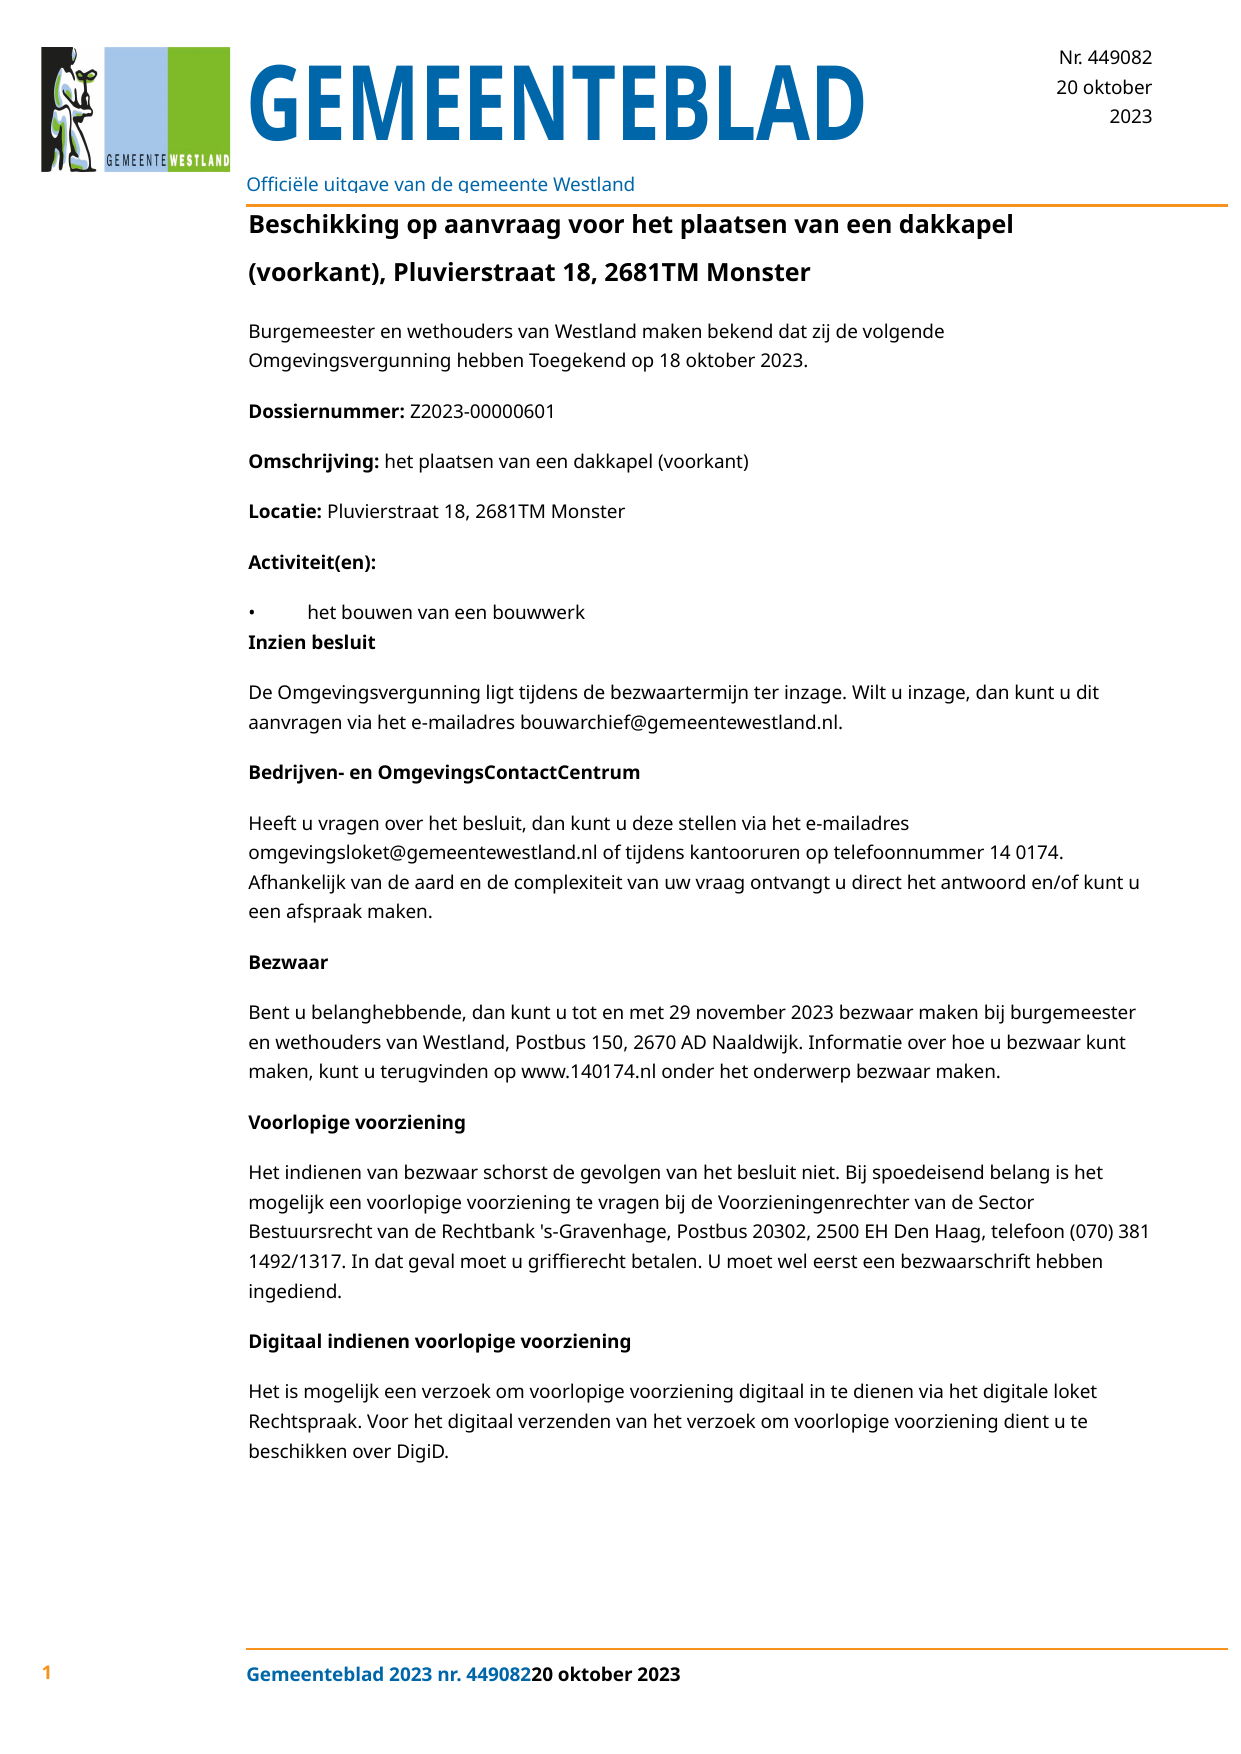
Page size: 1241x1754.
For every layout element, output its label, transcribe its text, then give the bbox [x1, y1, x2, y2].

text Heeft u vragen over het besluit, dan kunt u deze stellen via het e-mailadres omgevingsloket@gemeentewestland.nl of tijdens kantooruren op telefoonnummer 14 0174. Afhankelijk van de aard en de complexiteit van uw vraag ontvangt u direct het antwoord en/of kunt u een afspraak maken. [248, 810, 1152, 924]
text Activiteit(en): [248, 549, 1152, 575]
text Digitaal indienen voorlopige voorziening [248, 1328, 1152, 1354]
text Het indienen van bezwaar schorst de gevolgen van het besluit niet. Bij spoedeisend belang is het mogelijk een voorlopige voorziening te vragen bij de Voorzieningenrechter van de Sector Bestuursrecht van de Rechtbank 's-Gravenhage, Postbus 20302, 2500 EH Den Haag, telefoon (070) 381 1492/1317. In dat geval moet u griffierecht betalen. U moet wel eerst een bezwaarschrift hebben ingediend. [248, 1159, 1152, 1304]
text Omschrijving: het plaatsen van een dakkapel (voorkant) [248, 448, 1152, 474]
text Bedrijven- en OmgevingsContactCentrum [248, 759, 1152, 785]
text Dossiernummer: Z2023-00000601 [248, 398, 1152, 424]
text Locatie: Pluvierstraat 18, 2681TM Monster [248, 499, 1152, 524]
text Beschikking op aanvraag voor het plaatsen van een dakkapel (voorkant), Pluvierstraat 18, 2681TM Monster [248, 207, 1152, 288]
text Bezwaar [248, 949, 1152, 975]
text Burgemeester en wethouders van Westland maken bekend dat zij de volgende Omgevingsvergunning hebben Toegekend op 18 oktober 2023. [248, 318, 1152, 373]
text Bent u belanghebbende, dan kunt u tot en met 29 november 2023 bezwaar maken bij burgemeester en wethouders van Westland, Postbus 150, 2670 AD Naaldwijk. Informatie over hoe u bezwaar kunt maken, kunt u terugvinden op www.140174.nl onder het onderwerp bezwaar maken. [248, 999, 1152, 1084]
text Het is mogelijk een verzoek om voorlopige voorziening digitaal in te dienen via het digitale loket Rechtspraak. Voor het digitaal verzenden van het verzoek om voorlopige voorziening dient u te beschikken over DigiD. [248, 1379, 1152, 1464]
list het bouwen van een bouwwerk [248, 599, 1152, 625]
text De Omgevingsvergunning ligt tijdens de bezwaartermijn ter inzage. Wilt u inzage, dan kunt u dit aanvragen via het e-mailadres bouwarchief@gemeentewestland.nl. [248, 679, 1152, 735]
picture [41, 47, 231, 172]
text Voorlopige voorziening [248, 1109, 1152, 1135]
text Inzien besluit [248, 629, 1152, 655]
